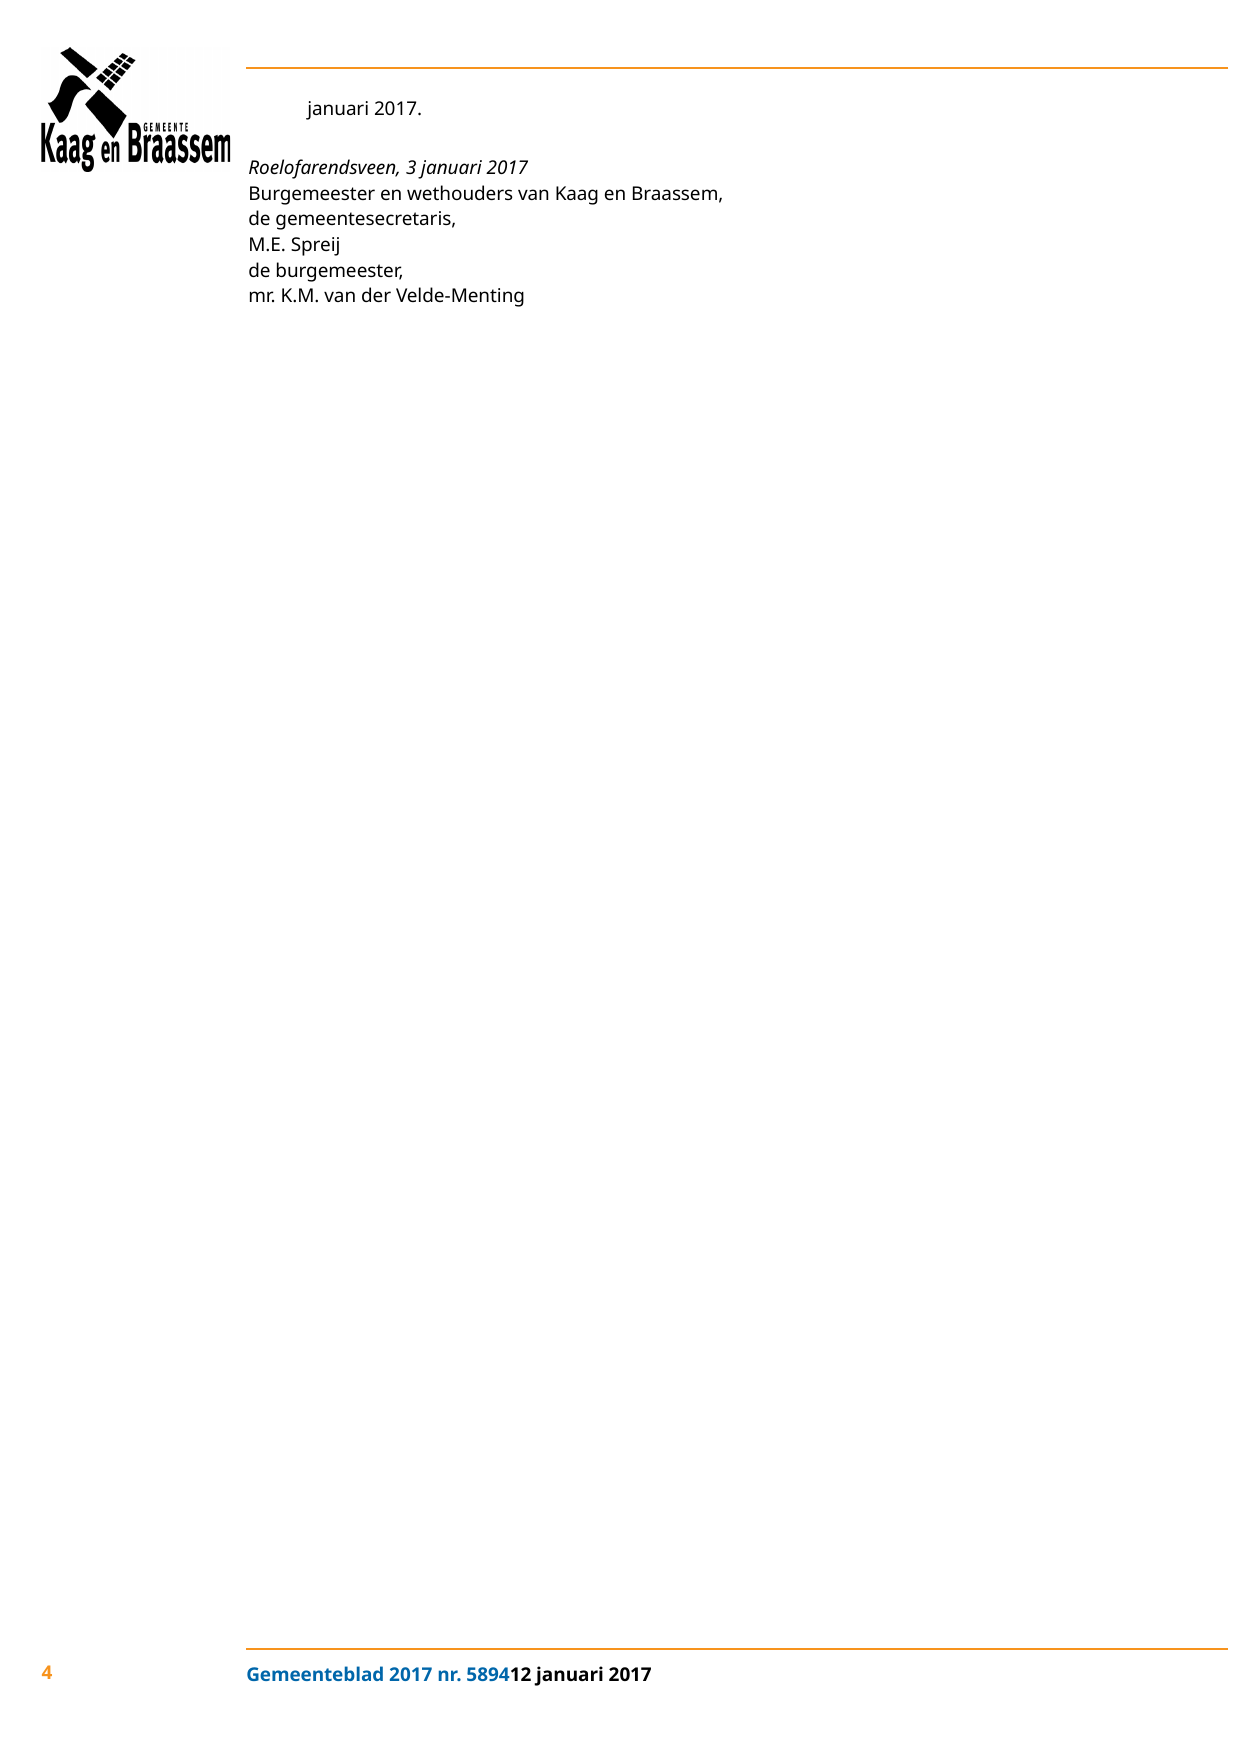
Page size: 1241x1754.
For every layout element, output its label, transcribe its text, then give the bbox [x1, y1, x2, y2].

text de gemeentesecretaris, [248, 205, 1152, 231]
text mr. K.M. van der Velde-Menting [248, 283, 1152, 308]
text Roelofarendsveen, 3 januari 2017 [248, 154, 1152, 180]
text M.E. Spreij [248, 231, 1152, 257]
list januari 2017. [248, 95, 1152, 121]
text Burgemeester en wethouders van Kaag en Braassem, [248, 180, 1152, 205]
picture [41, 47, 231, 172]
text de burgemeester, [248, 257, 1152, 283]
